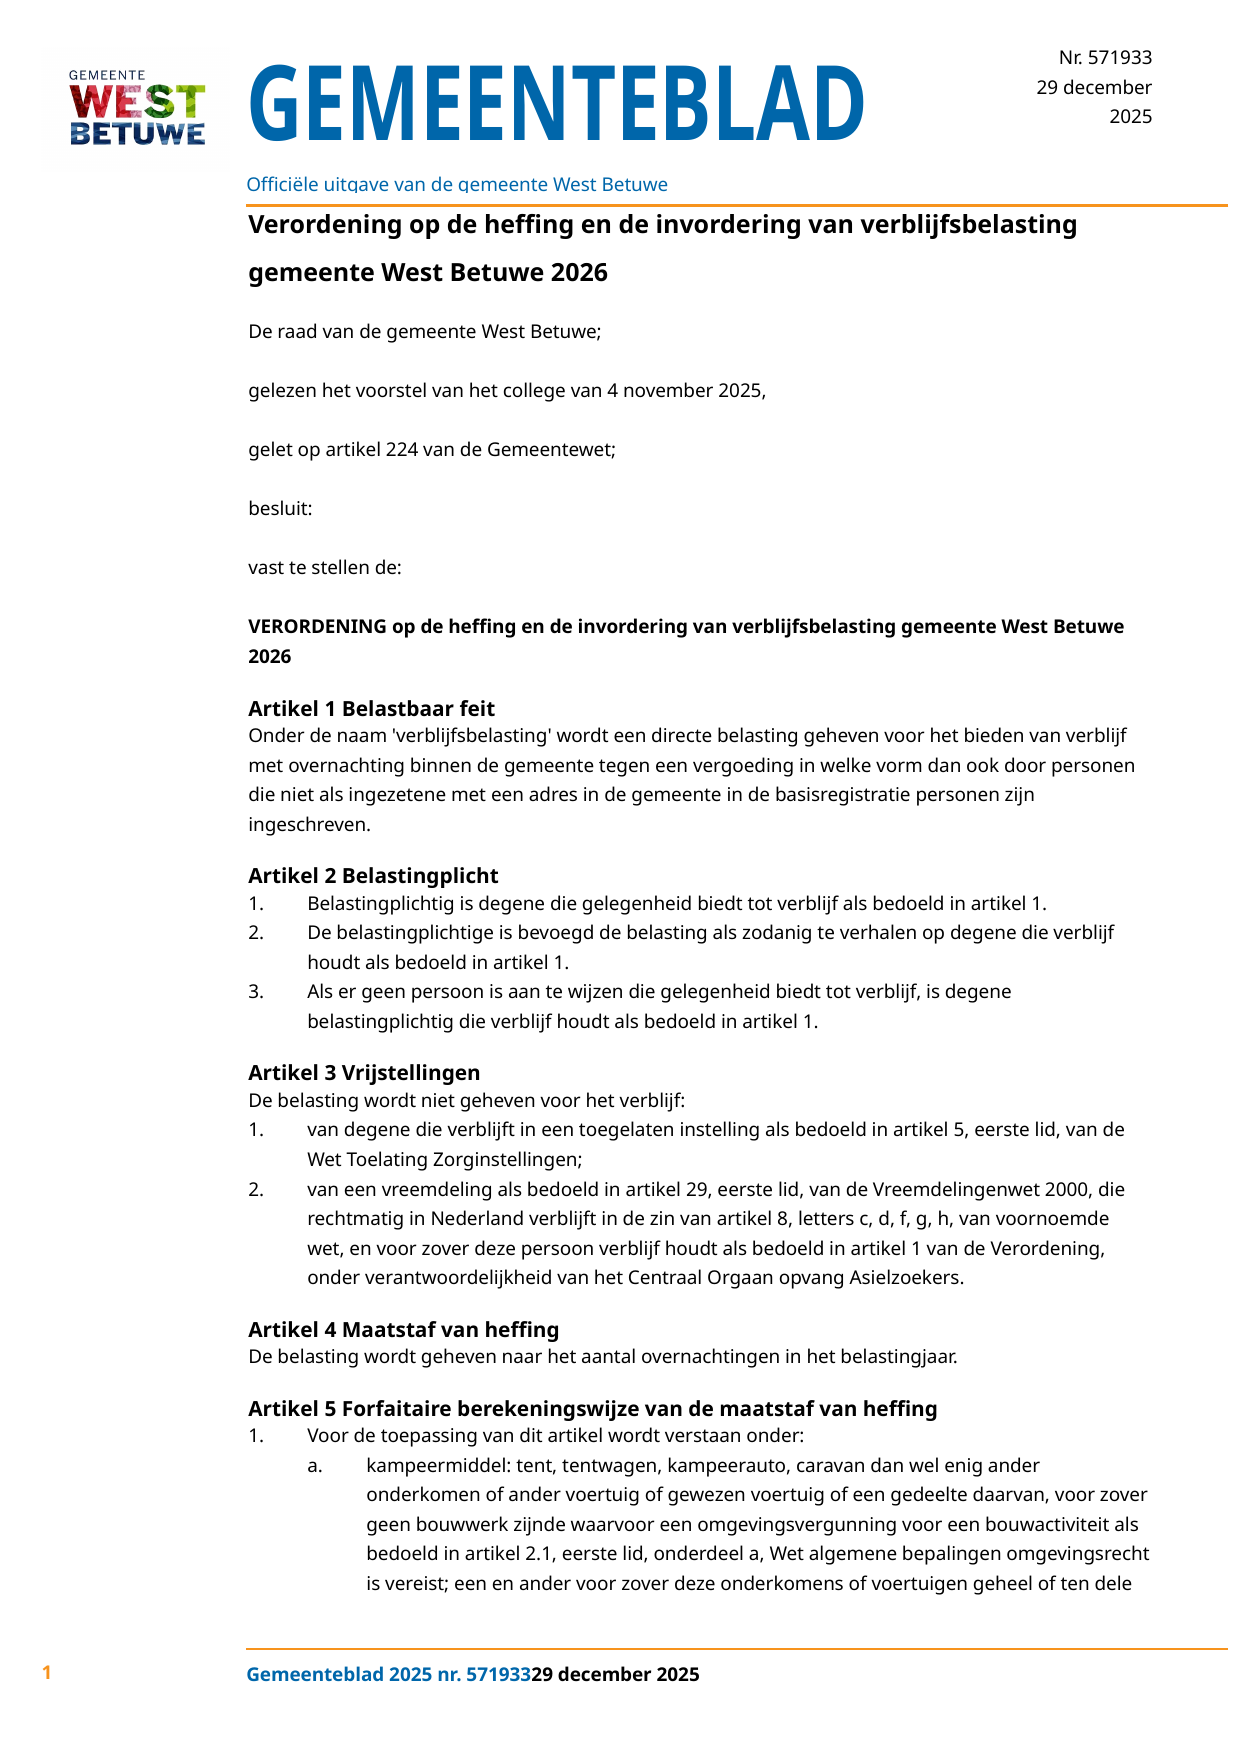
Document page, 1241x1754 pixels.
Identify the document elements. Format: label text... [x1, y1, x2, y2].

list kampeermiddel: tent, tentwagen, kampeerauto, caravan dan wel enig ander onderkomen of ander voertuig of gewezen voertuig of een gedeelte daarvan, voor zover geen bouwwerk zijnde waarvoor een omgevingsvergunning voor een bouwactiviteit als bedoeld in artikel 2.1, eerste lid, onderdeel a, Wet algemene bepalingen omgevingsrecht is vereist; een en ander voor zover deze onderkomens of voertuigen geheel of ten dele [307, 1452, 1152, 1596]
text De belasting wordt niet geheven voor het verblijf: [248, 1087, 1152, 1113]
text Artikel 2 Belastingplicht [248, 861, 1152, 890]
list Voor de toepassing van dit artikel wordt verstaan onder: [248, 1422, 1152, 1448]
list van een vreemdeling als bedoeld in artikel 29, eerste lid, van de Vreemdelingenwet 2000, die rechtmatig in Nederland verblijft in de zin van artikel 8, letters c, d, f, g, h, van voornoemde wet, en voor zover deze persoon verblijf houdt als bedoeld in artikel 1 van de Verordening, onder verantwoordelijkheid van het Centraal Orgaan opvang Asielzoekers. [248, 1176, 1152, 1290]
text De raad van de gemeente West Betuwe; [248, 318, 1152, 344]
text Onder de naam 'verblijfsbelasting' wordt een directe belasting geheven voor het bieden van verblijf met overnachting binnen de gemeente tegen een vergoeding in welke vorm dan ook door personen die niet als ingezetene met een adres in de gemeente in de basisregistratie personen zijn ingeschreven. [248, 722, 1152, 837]
text besluit: [248, 495, 1152, 521]
text Artikel 5 Forfaitaire berekeningswijze van de maatstaf van heffing [248, 1394, 1152, 1422]
text vast te stellen de: [248, 554, 1152, 580]
text Verordening op de heffing en de invordering van verblijfsbelasting gemeente West Betuwe 2026 [248, 207, 1152, 288]
text Artikel 4 Maatstaf van heffing [248, 1315, 1152, 1343]
picture [41, 47, 231, 172]
list Belastingplichtig is degene die gelegenheid biedt tot verblijf als bedoeld in artikel 1. [248, 890, 1152, 916]
text Artikel 1 Belastbaar feit [248, 694, 1152, 722]
list van degene die verblijft in een toegelaten instelling als bedoeld in artikel 5, eerste lid, van de Wet Toelating Zorginstellingen; [248, 1117, 1152, 1172]
text Artikel 3 Vrijstellingen [248, 1058, 1152, 1087]
text De belasting wordt geheven naar het aantal overnachtingen in het belastingjaar. [248, 1343, 1152, 1369]
text gelezen het voorstel van het college van 4 november 2025, [248, 377, 1152, 403]
list De belastingplichtige is bevoegd de belasting als zodanig te verhalen op degene die verblijf houdt als bedoeld in artikel 1. [248, 919, 1152, 975]
text VERORDENING op de heffing en de invordering van verblijfsbelasting gemeente West Betuwe 2026 [248, 614, 1152, 669]
list Als er geen persoon is aan te wijzen die gelegenheid biedt tot verblijf, is degene belastingplichtig die verblijf houdt als bedoeld in artikel 1. [248, 978, 1152, 1034]
text gelet op artikel 224 van de Gemeentewet; [248, 436, 1152, 462]
